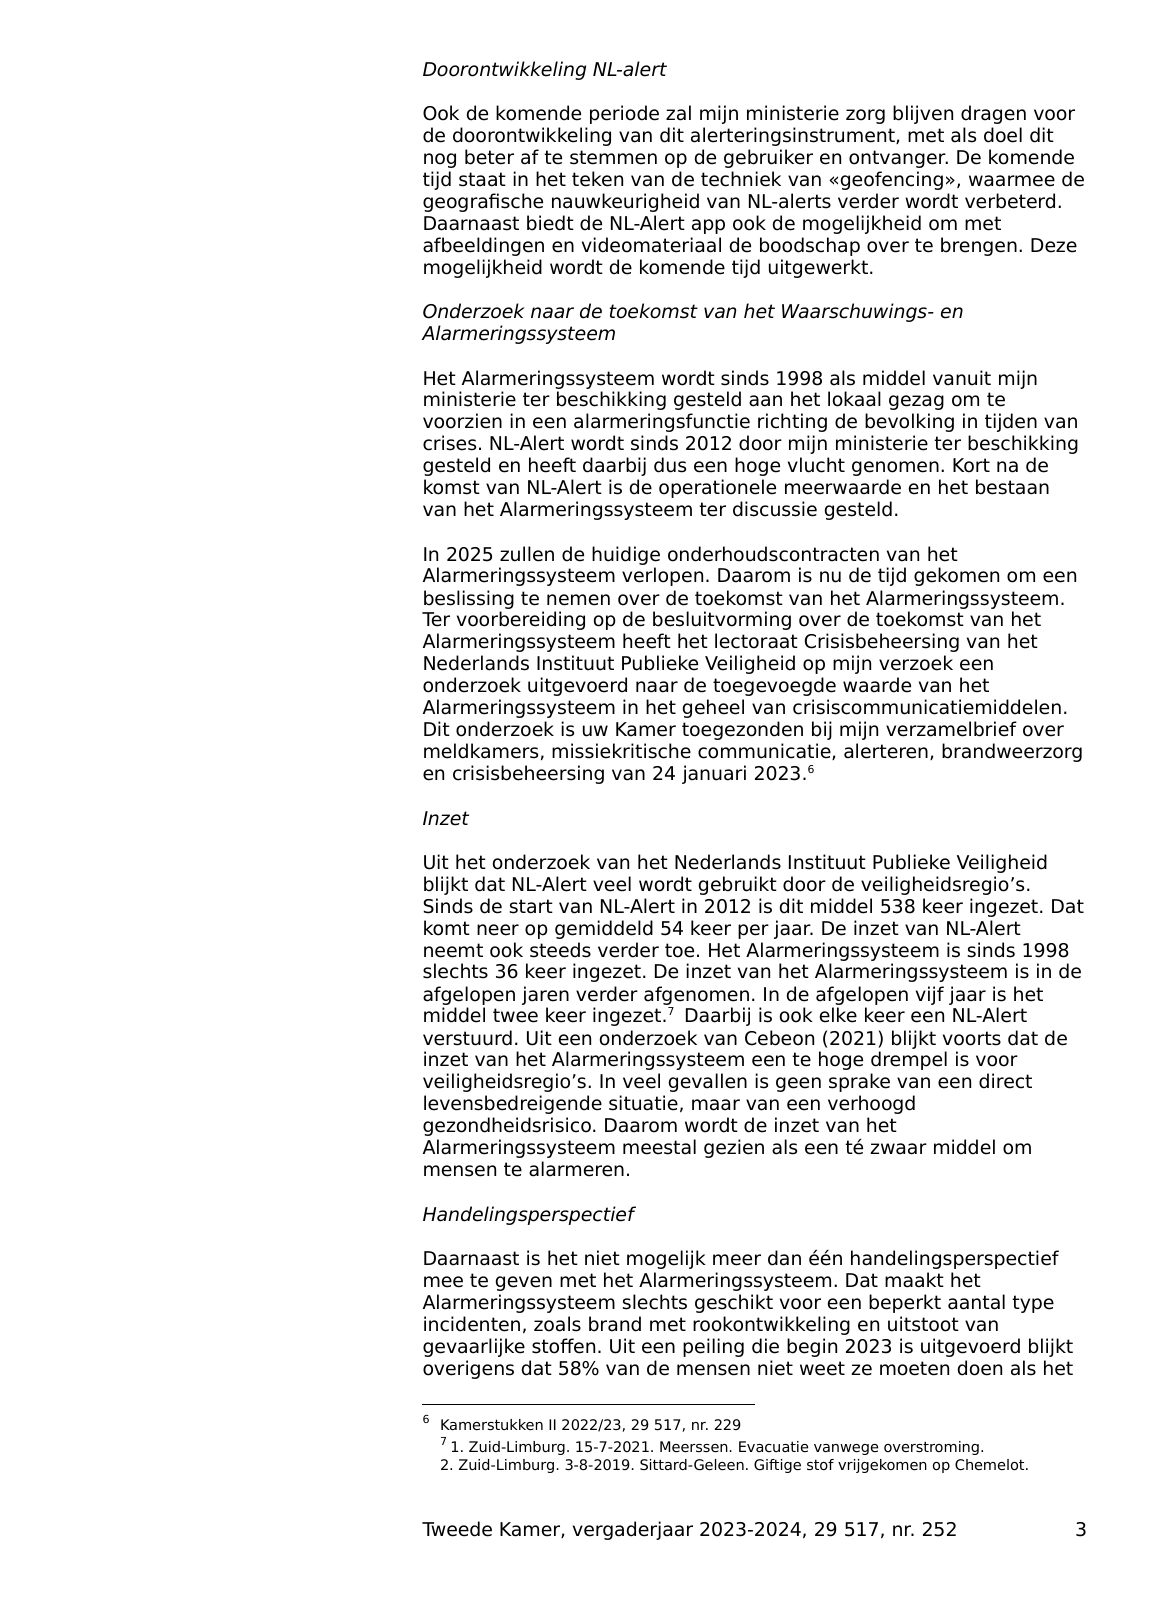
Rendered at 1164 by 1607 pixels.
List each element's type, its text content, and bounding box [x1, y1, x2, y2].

text 1. Zuid-Limburg. 15-7-2021. Meerssen. Evacuatie vanwege overstroming. [440, 1435, 1087, 1457]
subtitle Inzet [422, 807, 1087, 829]
subtitle Onderzoek naar de toekomst van het Waarschuwings- en Alarmeringssysteem [422, 301, 1087, 345]
text Uit het onderzoek van het Nederlands Instituut Publieke Veiligheid blijkt dat NL-Alert veel wordt gebruikt door de veiligheidsregio’s. Sinds de start van NL-Alert in 2012 is dit middel 538 keer ingezet. Dat komt neer op gemiddeld 54 keer per jaar. De inzet van NL-Alert neemt ook steeds verder toe. Het Alarmeringssysteem is sinds 1998 slechts 36 keer ingezet. De inzet van het Alarmeringssysteem is in de afgelopen jaren verder afgenomen. In de afgelopen vijf jaar is het middel twee keer ingezet. Daarbij is ook elke keer een NL-Alert verstuurd. Uit een onderzoek van Cebeon (2021) blijkt voorts dat de inzet van het Alarmeringssysteem een te hoge drempel is voor veiligheidsregio’s. In veel gevallen is geen sprake van een direct levensbedreigende situatie, maar van een verhoogd gezondheidsrisico. Daarom wordt de inzet van het Alarmeringssysteem meestal gezien als een té zwaar middel om mensen te alarmeren. [422, 852, 1087, 1181]
text In 2025 zullen de huidige onderhoudscontracten van het Alarmeringssysteem verlopen. Daarom is nu de tijd gekomen om een beslissing te nemen over de toekomst van het Alarmeringssysteem. Ter voorbereiding op de besluitvorming over de toekomst van het Alarmeringssysteem heeft het lectoraat Crisisbeheersing van het Nederlands Instituut Publieke Veiligheid op mijn verzoek een onderzoek uitgevoerd naar de toegevoegde waarde van het Alarmeringssysteem in het geheel van crisiscommunicatiemiddelen. Dit onderzoek is uw Kamer toegezonden bij mijn verzamelbrief over meldkamers, missiekritische communicatie, alerteren, brandweerzorg en crisisbeheersing van 24 januari 2023. [422, 543, 1087, 785]
subtitle Handelingsperspectief [422, 1203, 1087, 1225]
text 2. Zuid-Limburg. 3-8-2019. Sittard-Geleen. Giftige stof vrijgekomen op Chemelot. [440, 1457, 1087, 1474]
text Daarnaast is het niet mogelijk meer dan één handelingsperspectief mee te geven met het Alarmeringssysteem. Dat maakt het Alarmeringssysteem slechts geschikt voor een beperkt aantal type incidenten, zoals brand met rookontwikkeling en uitstoot van gevaarlijke stoffen. Uit een peiling die begin 2023 is uitgevoerd blijkt overigens dat 58% van de mensen niet weet ze moeten doen als het [422, 1248, 1087, 1379]
subtitle Doorontwikkeling NL-alert [422, 59, 1087, 81]
text Ook de komende periode zal mijn ministerie zorg blijven dragen voor de doorontwikkeling van dit alerteringsinstrument, met als doel dit nog beter af te stemmen op de gebruiker en ontvanger. De komende tijd staat in het teken van de techniek van «geofencing», waarmee de geografische nauwkeurigheid van NL-alerts verder wordt verbeterd. Daarnaast biedt de NL-Alert app ook de mogelijkheid om met afbeeldingen en videomateriaal de boodschap over te brengen. Deze mogelijkheid wordt de komende tijd uitgewerkt. [422, 103, 1087, 279]
text Kamerstukken II 2022/23, 29 517, nr. 229 [422, 1413, 1087, 1435]
text Het Alarmeringssysteem wordt sinds 1998 als middel vanuit mijn ministerie ter beschikking gesteld aan het lokaal gezag om te voorzien in een alarmeringsfunctie richting de bevolking in tijden van crises. NL-Alert wordt sinds 2012 door mijn ministerie ter beschikking gesteld en heeft daarbij dus een hoge vlucht genomen. Kort na de komst van NL-Alert is de operationele meerwaarde en het bestaan van het Alarmeringssysteem ter discussie gesteld. [422, 367, 1087, 521]
